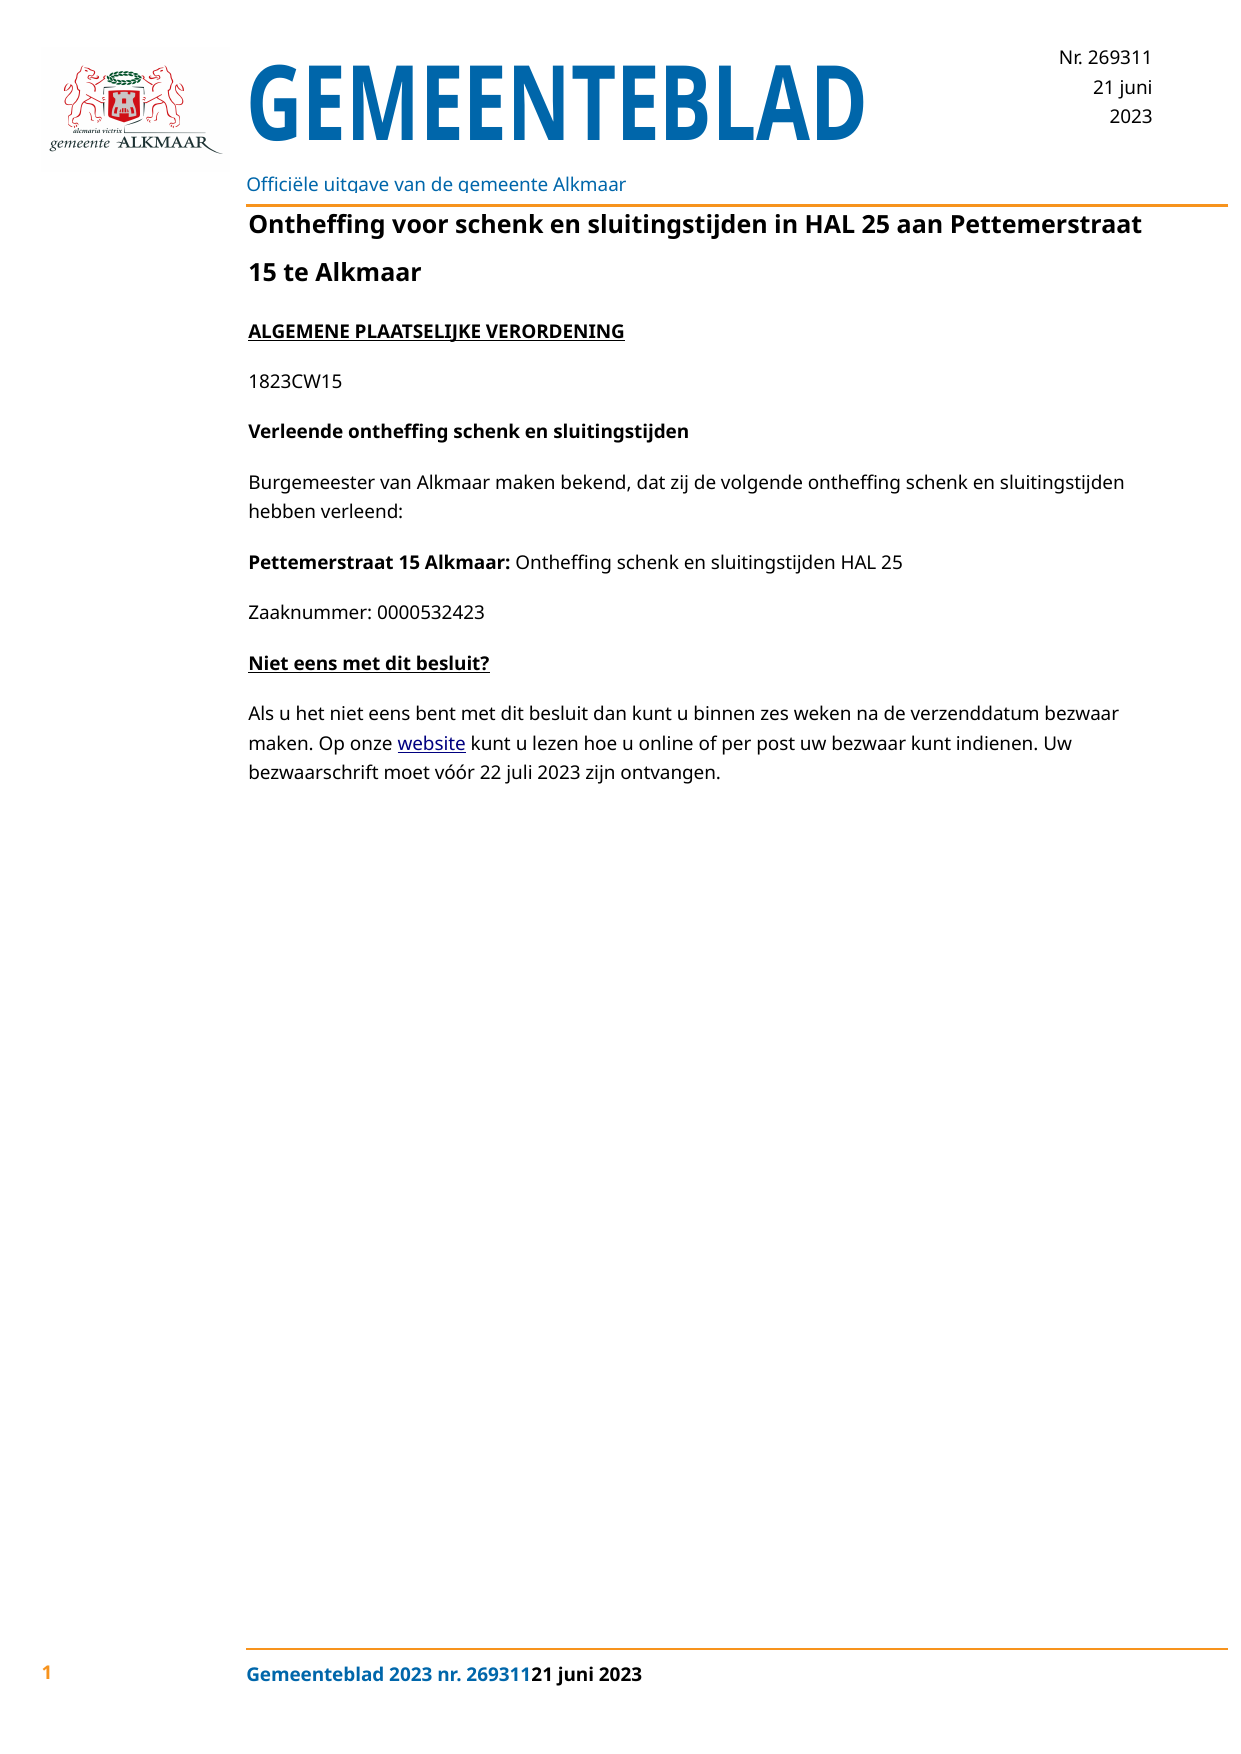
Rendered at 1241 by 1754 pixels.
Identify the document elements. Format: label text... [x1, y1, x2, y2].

text Ontheffing voor schenk en sluitingstijden in HAL 25 aan Pettemerstraat 15 te Alkmaar [248, 207, 1152, 288]
text Burgemeester van Alkmaar maken bekend, dat zij de volgende ontheffing schenk en sluitingstijden hebben verleend: [248, 469, 1152, 524]
text Verleende ontheffing schenk en sluitingstijden [248, 419, 1152, 444]
text Pettemerstraat 15 Alkmaar: Ontheffing schenk en sluitingstijden HAL 25 [248, 549, 1152, 575]
text Niet eens met dit besluit? [248, 650, 1152, 676]
text ALGEMENE PLAATSELIJKE VERORDENING [248, 318, 1152, 344]
text Zaaknummer: 0000532423 [248, 599, 1152, 625]
text Als u het niet eens bent met dit besluit dan kunt u binnen zes weken na de verzenddatum bezwaar maken. Op onze website kunt u lezen hoe u online of per post uw bezwaar kunt indienen. Uw bezwaarschrift moet vóór 22 juli 2023 zijn ontvangen. [248, 700, 1152, 785]
text 1823CW15 [248, 368, 1152, 394]
picture [41, 47, 231, 172]
